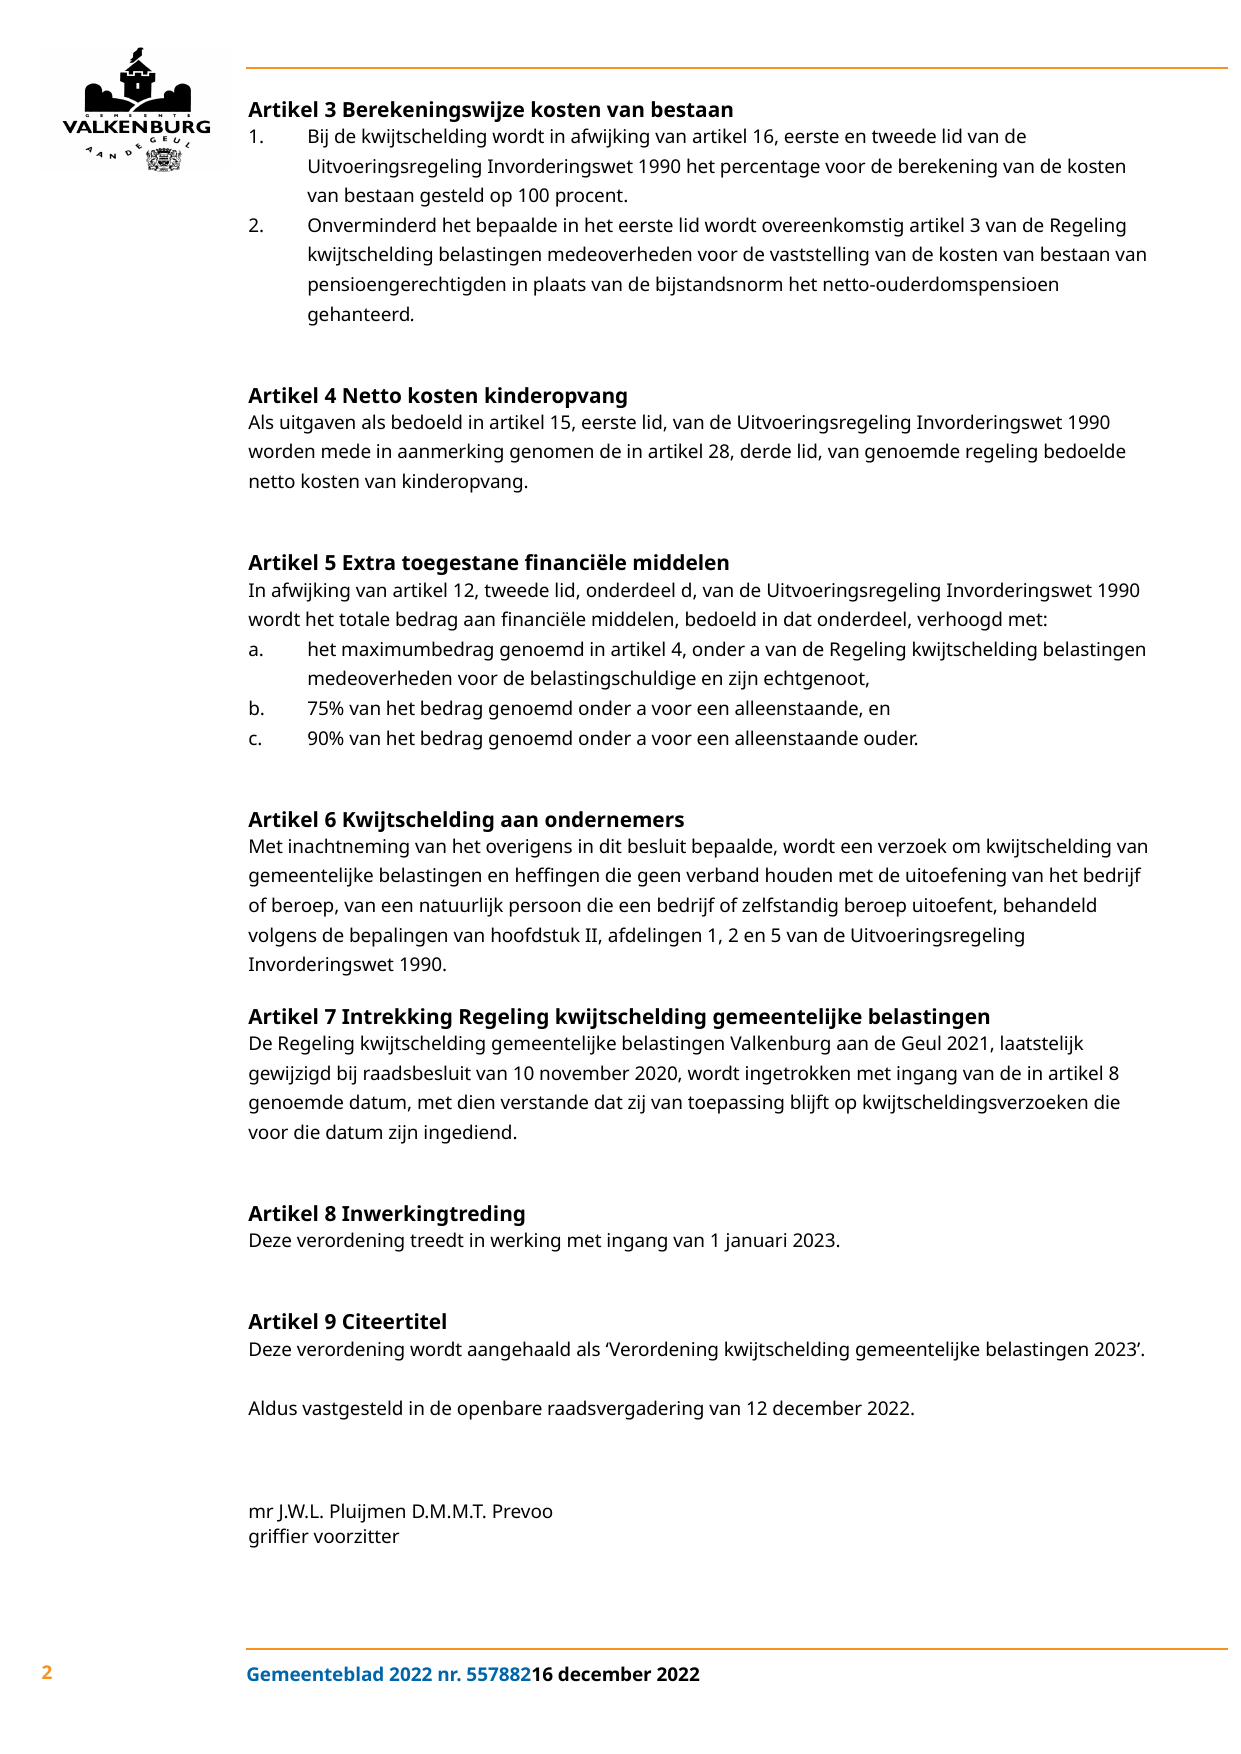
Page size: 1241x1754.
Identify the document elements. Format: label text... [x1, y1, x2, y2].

text Artikel 6 Kwijtschelding aan ondernemers [248, 805, 1152, 833]
text Deze verordening treedt in werking met ingang van 1 januari 2023. [248, 1227, 1152, 1253]
text Artikel 9 Citeertitel [248, 1307, 1152, 1336]
text Artikel 4 Netto kosten kinderopvang [248, 381, 1152, 409]
text Aldus vastgesteld in de openbare raadsvergadering van 12 december 2022. [248, 1395, 1152, 1421]
list het maximumbedrag genoemd in artikel 4, onder a van de Regeling kwijtschelding belastingen medeoverheden voor de belastingschuldige en zijn echtgenoot, [248, 636, 1152, 691]
text In afwijking van artikel 12, tweede lid, onderdeel d, van de Uitvoeringsregeling Invorderingswet 1990 wordt het totale bedrag aan financiële middelen, bedoeld in dat onderdeel, verhoogd met: [248, 577, 1152, 632]
list Bij de kwijtschelding wordt in afwijking van artikel 16, eerste en tweede lid van de Uitvoeringsregeling Invorderingswet 1990 het percentage voor de berekening van de kosten van bestaan gesteld op 100 procent. [248, 123, 1152, 208]
text Deze verordening wordt aangehaald als ‘Verordening kwijtschelding gemeentelijke belastingen 2023’. [248, 1336, 1152, 1362]
list 90% van het bedrag genoemd onder a voor een alleenstaande ouder. [248, 725, 1152, 750]
text mr J.W.L. Pluijmen D.M.M.T. Prevoo [248, 1498, 1152, 1524]
text Artikel 5 Extra toegestane financiële middelen [248, 548, 1152, 577]
text griffier voorzitter [248, 1524, 1152, 1549]
list Onverminderd het bepaalde in het eerste lid wordt overeenkomstig artikel 3 van de Regeling kwijtschelding belastingen medeoverheden voor de vaststelling van de kosten van bestaan van pensioengerechtigden in plaats van de bijstandsnorm het netto-ouderdomspensioen gehanteerd. [248, 212, 1152, 326]
text Als uitgaven als bedoeld in artikel 15, eerste lid, van de Uitvoeringsregeling Invorderingswet 1990 worden mede in aanmerking genomen de in artikel 28, derde lid, van genoemde regeling bedoelde netto kosten van kinderopvang. [248, 409, 1152, 494]
list 75% van het bedrag genoemd onder a voor een alleenstaande, en [248, 695, 1152, 721]
text De Regeling kwijtschelding gemeentelijke belastingen Valkenburg aan de Geul 2021, laatstelijk gewijzigd bij raadsbesluit van 10 november 2020, wordt ingetrokken met ingang van de in artikel 8 genoemde datum, met dien verstande dat zij van toepassing blijft op kwijtscheldingsverzoeken die voor die datum zijn ingediend. [248, 1030, 1152, 1145]
text Artikel 8 Inwerkingtreding [248, 1199, 1152, 1227]
text Artikel 3 Berekeningswijze kosten van bestaan [248, 95, 1152, 123]
text Met inachtneming van het overigens in dit besluit bepaalde, wordt een verzoek om kwijtschelding van gemeentelijke belastingen en heffingen die geen verband houden met de uitoefening van het bedrijf of beroep, van een natuurlijk persoon die een bedrijf of zelfstandig beroep uitoefent, behandeld volgens de bepalingen van hoofdstuk II, afdelingen 1, 2 en 5 van de Uitvoeringsregeling Invorderingswet 1990. [248, 833, 1152, 977]
picture [41, 47, 231, 172]
text Artikel 7 Intrekking Regeling kwijtschelding gemeentelijke belastingen [248, 1002, 1152, 1030]
